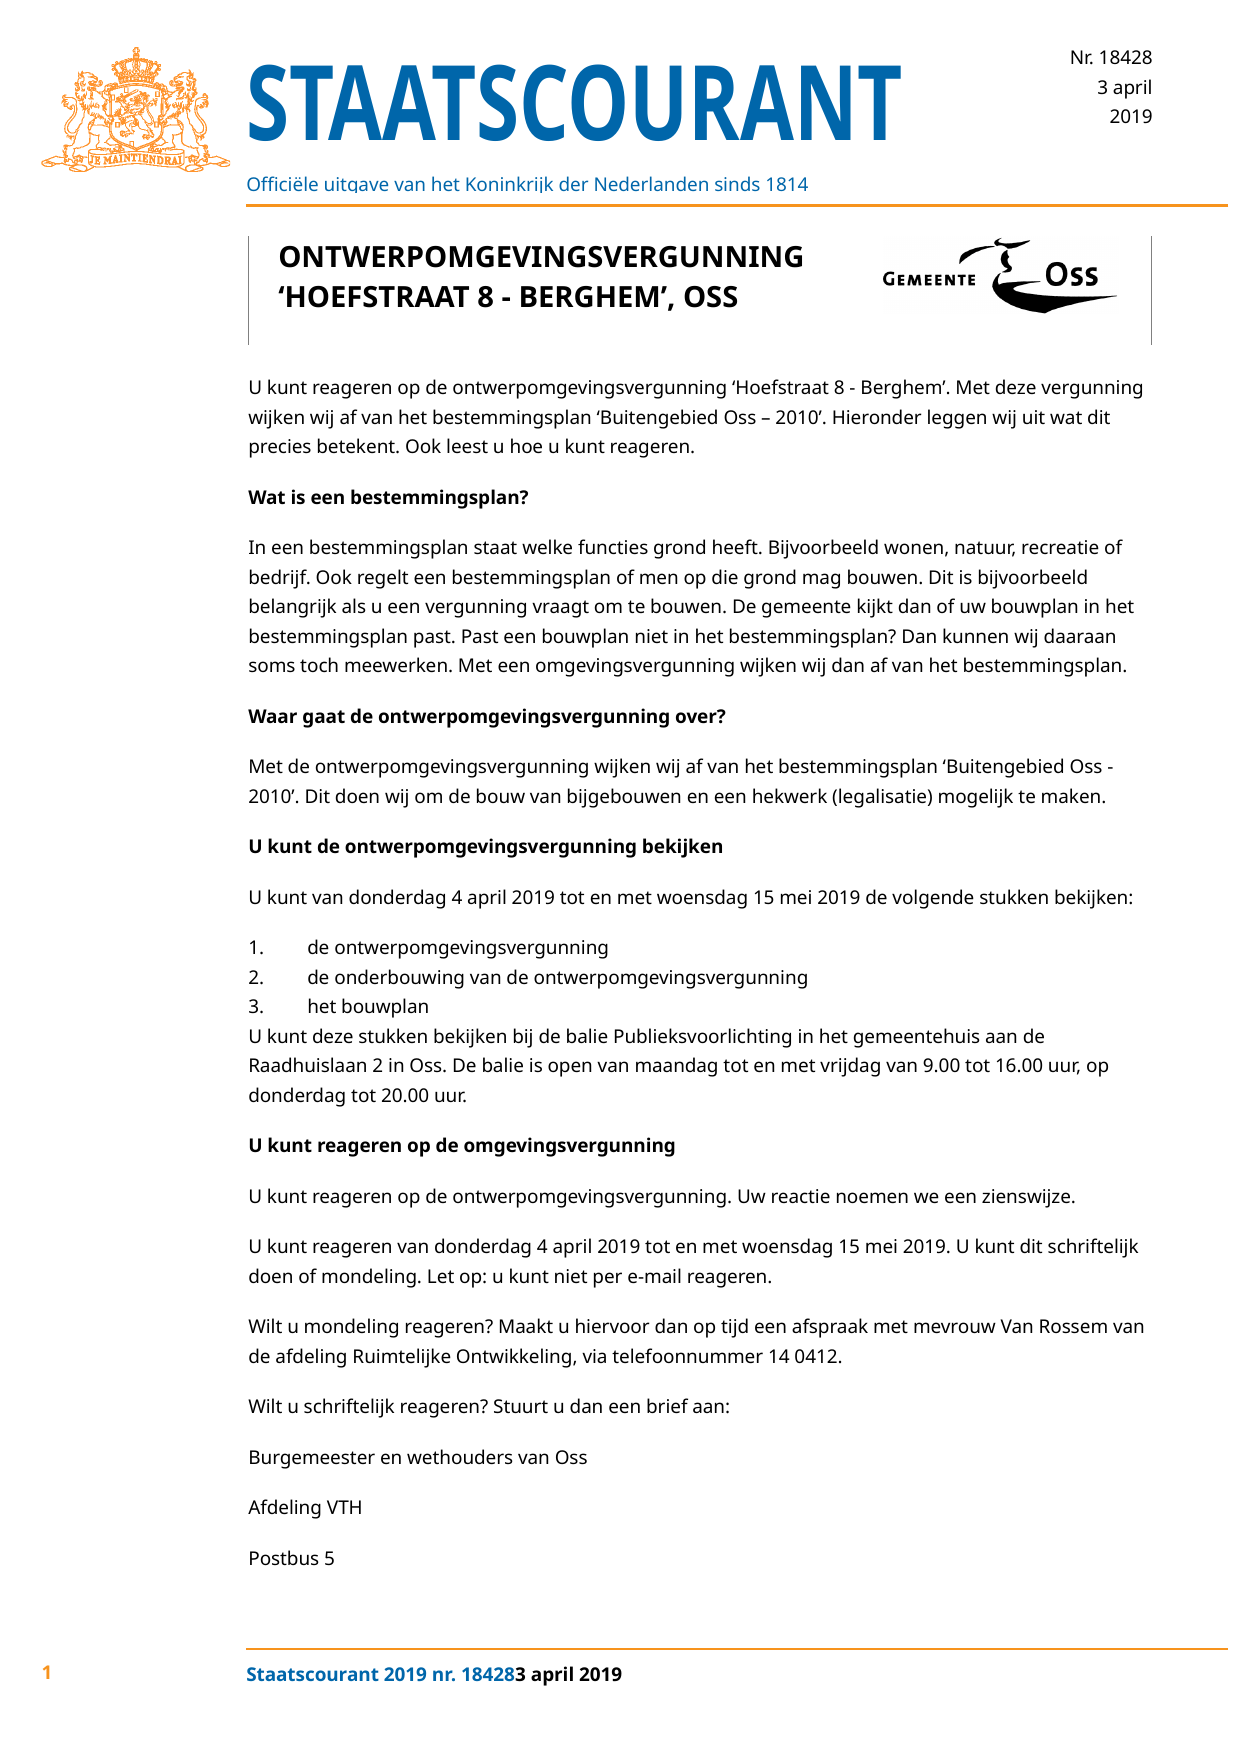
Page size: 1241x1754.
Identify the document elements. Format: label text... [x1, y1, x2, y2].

list de onderbouwing van de ontwerpomgevingsvergunning [248, 964, 1152, 989]
picture [882, 236, 1119, 314]
text Wat is een bestemmingsplan? [248, 484, 1152, 509]
text Burgemeester en wethouders van Oss [248, 1444, 1152, 1469]
text U kunt deze stukken bekijken bij de balie Publieksvoorlichting in het gemeentehuis aan de Raadhuislaan 2 in Oss. De balie is open van maandag tot en met vrijdag van 9.00 tot 16.00 uur, op donderdag tot 20.00 uur. [248, 1023, 1152, 1108]
text Afdeling VTH [248, 1494, 1152, 1520]
text Wilt u schriftelijk reageren? Stuurt u dan een brief aan: [248, 1393, 1152, 1419]
text Postbus 5 [248, 1545, 1152, 1570]
text In een bestemmingsplan staat welke functies grond heeft. Bijvoorbeeld wonen, natuur, recreatie of bedrijf. Ook regelt een bestemmingsplan of men op die grond mag bouwen. Dit is bijvoorbeeld belangrijk als u een vergunning vraagt om te bouwen. De gemeente kijkt dan of uw bouwplan in het bestemmingsplan past. Past een bouwplan niet in het bestemmingsplan? Dan kunnen wij daaraan soms toch meewerken. Met een omgevingsvergunning wijken wij dan af van het bestemmingsplan. [248, 534, 1152, 678]
table_header ONTWERPOMGEVINGSVERGUNNING ‘HOEFSTRAAT 8 - BERGHEM’, OSS [249, 236, 850, 345]
text U kunt de ontwerpomgevingsvergunning bekijken [248, 833, 1152, 859]
list de ontwerpomgevingsvergunning [248, 934, 1152, 960]
text U kunt reageren op de ontwerpomgevingsvergunning ‘Hoefstraat 8 - Berghem’. Met deze vergunning wijken wij af van het bestemmingsplan ‘Buitengebied Oss – 2010’. Hieronder leggen wij uit wat dit precies betekent. Ook leest u hoe u kunt reageren. [248, 374, 1152, 459]
text U kunt van donderdag 4 april 2019 tot en met woensdag 15 mei 2019 de volgende stukken bekijken: [248, 884, 1152, 909]
table_header [850, 236, 1151, 345]
text U kunt reageren van donderdag 4 april 2019 tot en met woensdag 15 mei 2019. U kunt dit schriftelijk doen of mondeling. Let op: u kunt niet per e-mail reageren. [248, 1233, 1152, 1289]
text Waar gaat de ontwerpomgevingsvergunning over? [248, 703, 1152, 729]
picture [41, 47, 231, 172]
text U kunt reageren op de omgevingsvergunning [248, 1133, 1152, 1158]
text Wilt u mondeling reageren? Maakt u hiervoor dan op tijd een afspraak met mevrouw Van Rossem van de afdeling Ruimtelijke Ontwikkeling, via telefoonnummer 14 0412. [248, 1313, 1152, 1369]
list het bouwplan [248, 993, 1152, 1019]
text U kunt reageren op de ontwerpomgevingsvergunning. Uw reactie noemen we een zienswijze. [248, 1183, 1152, 1209]
text Met de ontwerpomgevingsvergunning wijken wij af van het bestemmingsplan ‘Buitengebied Oss - 2010’. Dit doen wij om de bouw van bijgebouwen en een hekwerk (legalisatie) mogelijk te maken. [248, 753, 1152, 809]
